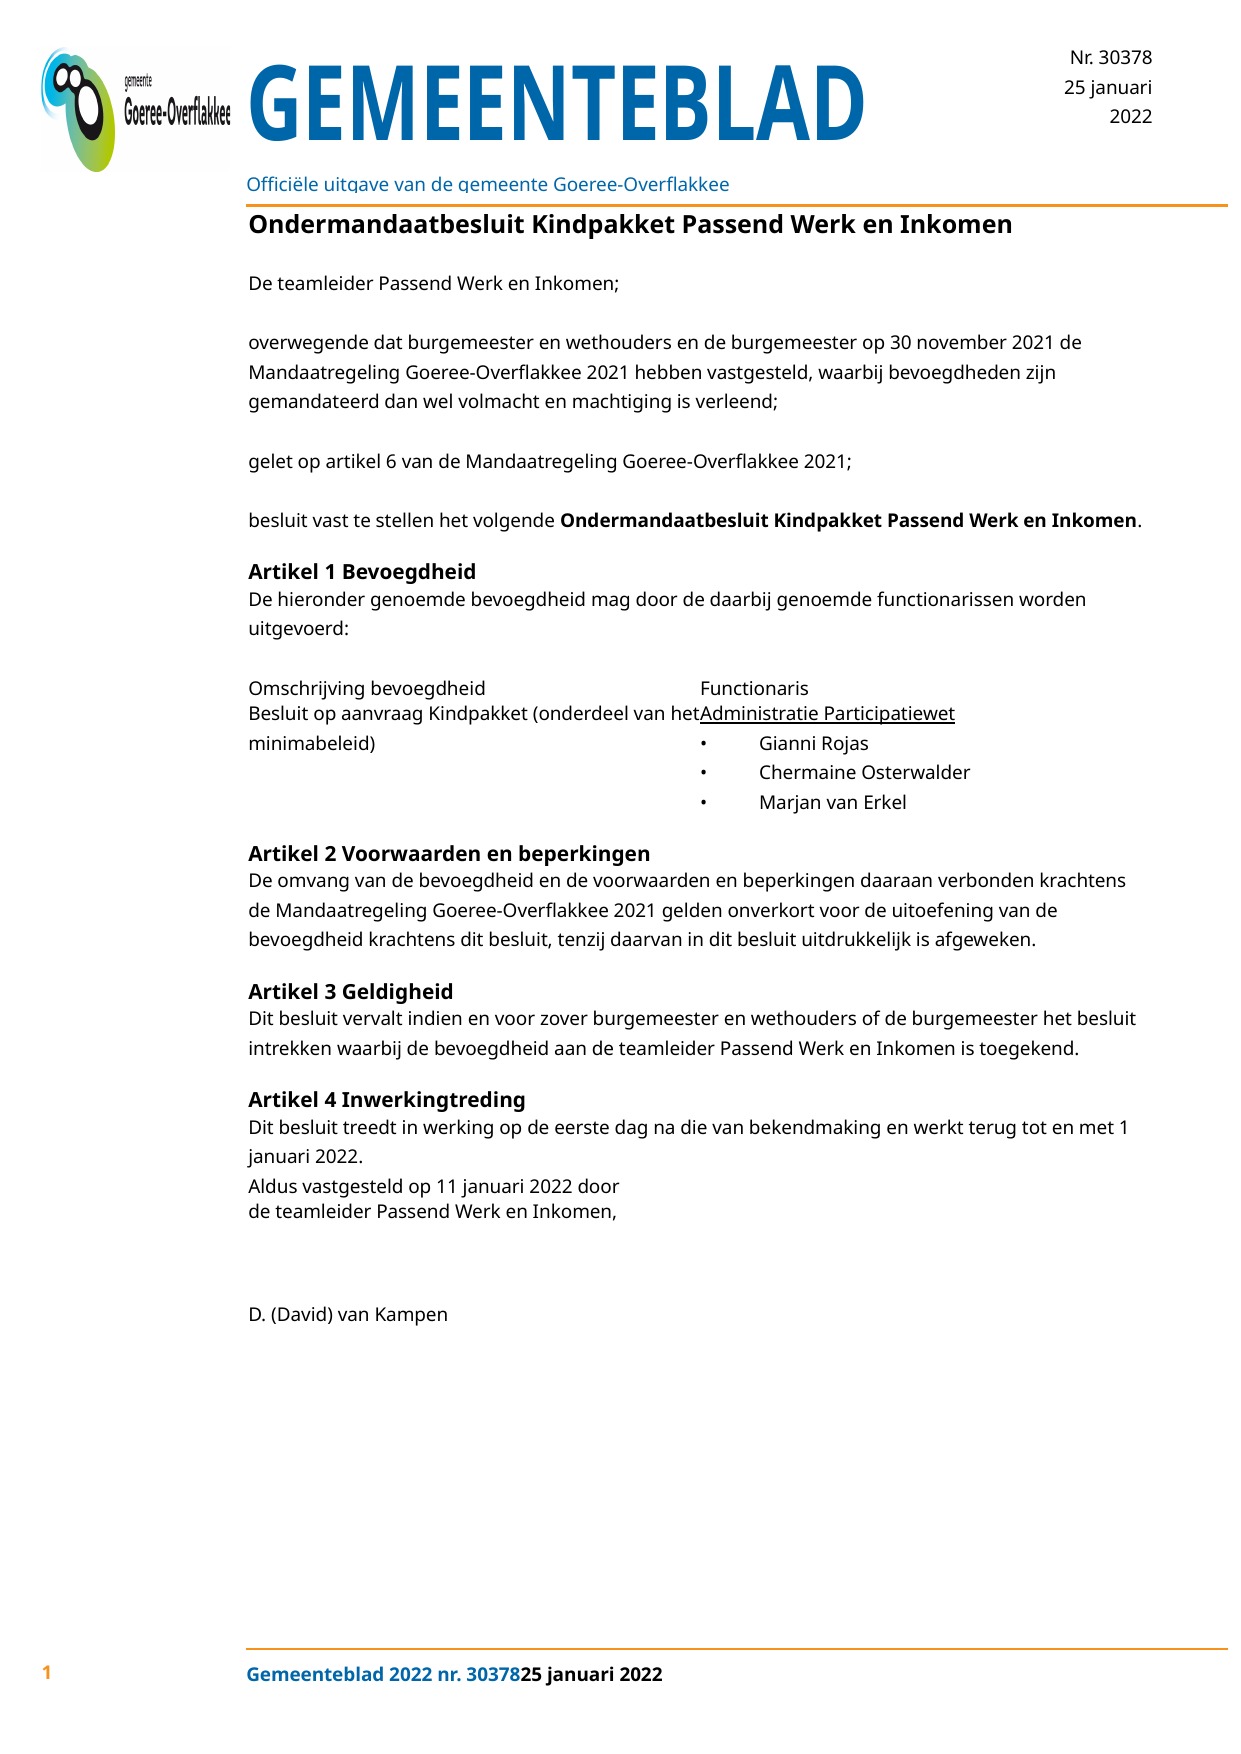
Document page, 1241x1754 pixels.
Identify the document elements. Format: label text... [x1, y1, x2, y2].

picture [41, 47, 231, 172]
text Dit besluit vervalt indien en voor zover burgemeester en wethouders of de burgemeester het besluit intrekken waarbij de bevoegdheid aan de teamleider Passend Werk en Inkomen is toegekend. [248, 1005, 1152, 1061]
text Artikel 2 Voorwaarden en beperkingen [248, 839, 1152, 867]
text overwegende dat burgemeester en wethouders en de burgemeester op 30 november 2021 de Mandaatregeling Goeree-Overflakkee 2021 hebben vastgesteld, waarbij bevoegdheden zijn gemandateerd dan wel volmacht en machtiging is verleend; [248, 329, 1152, 414]
text De omvang van de bevoegdheid en de voorwaarden en beperkingen daaraan verbonden krachtens de Mandaatregeling Goeree-Overflakkee 2021 gelden onverkort voor de uitoefening van de bevoegdheid krachtens dit besluit, tenzij daarvan in dit besluit uitdrukkelijk is afgeweken. [248, 867, 1152, 952]
text De teamleider Passend Werk en Inkomen; [248, 270, 1152, 296]
table_cell Besluit op aanvraag Kindpakket (onderdeel van het minimabeleid) [248, 700, 700, 815]
text D. (David) van Kampen [248, 1302, 1152, 1327]
text Artikel 1 Bevoegdheid [248, 557, 1152, 586]
text Aldus vastgesteld op 11 januari 2022 door [248, 1173, 1152, 1199]
text de teamleider Passend Werk en Inkomen, [248, 1199, 1152, 1224]
table_header Omschrijving bevoegdheid [248, 675, 700, 700]
text De hieronder genoemde bevoegdheid mag door de daarbij genoemde functionarissen worden uitgevoerd: [248, 586, 1152, 641]
text besluit vast te stellen het volgende Ondermandaatbesluit Kindpakket Passend Werk en Inkomen. [248, 507, 1152, 533]
text Ondermandaatbesluit Kindpakket Passend Werk en Inkomen [248, 207, 1152, 241]
text Dit besluit treedt in werking op de eerste dag na die van bekendmaking en werkt terug tot en met 1 januari 2022. [248, 1114, 1152, 1169]
text gelet op artikel 6 van de Mandaatregeling Goeree-Overflakkee 2021; [248, 448, 1152, 473]
table_header Functionaris [700, 675, 1152, 700]
table_cell Administratie Participatiewet Gianni Rojas Chermaine Osterwalder Marjan van Erkel [700, 700, 1152, 815]
text Artikel 4 Inwerkingtreding [248, 1085, 1152, 1114]
text Artikel 3 Geldigheid [248, 977, 1152, 1005]
